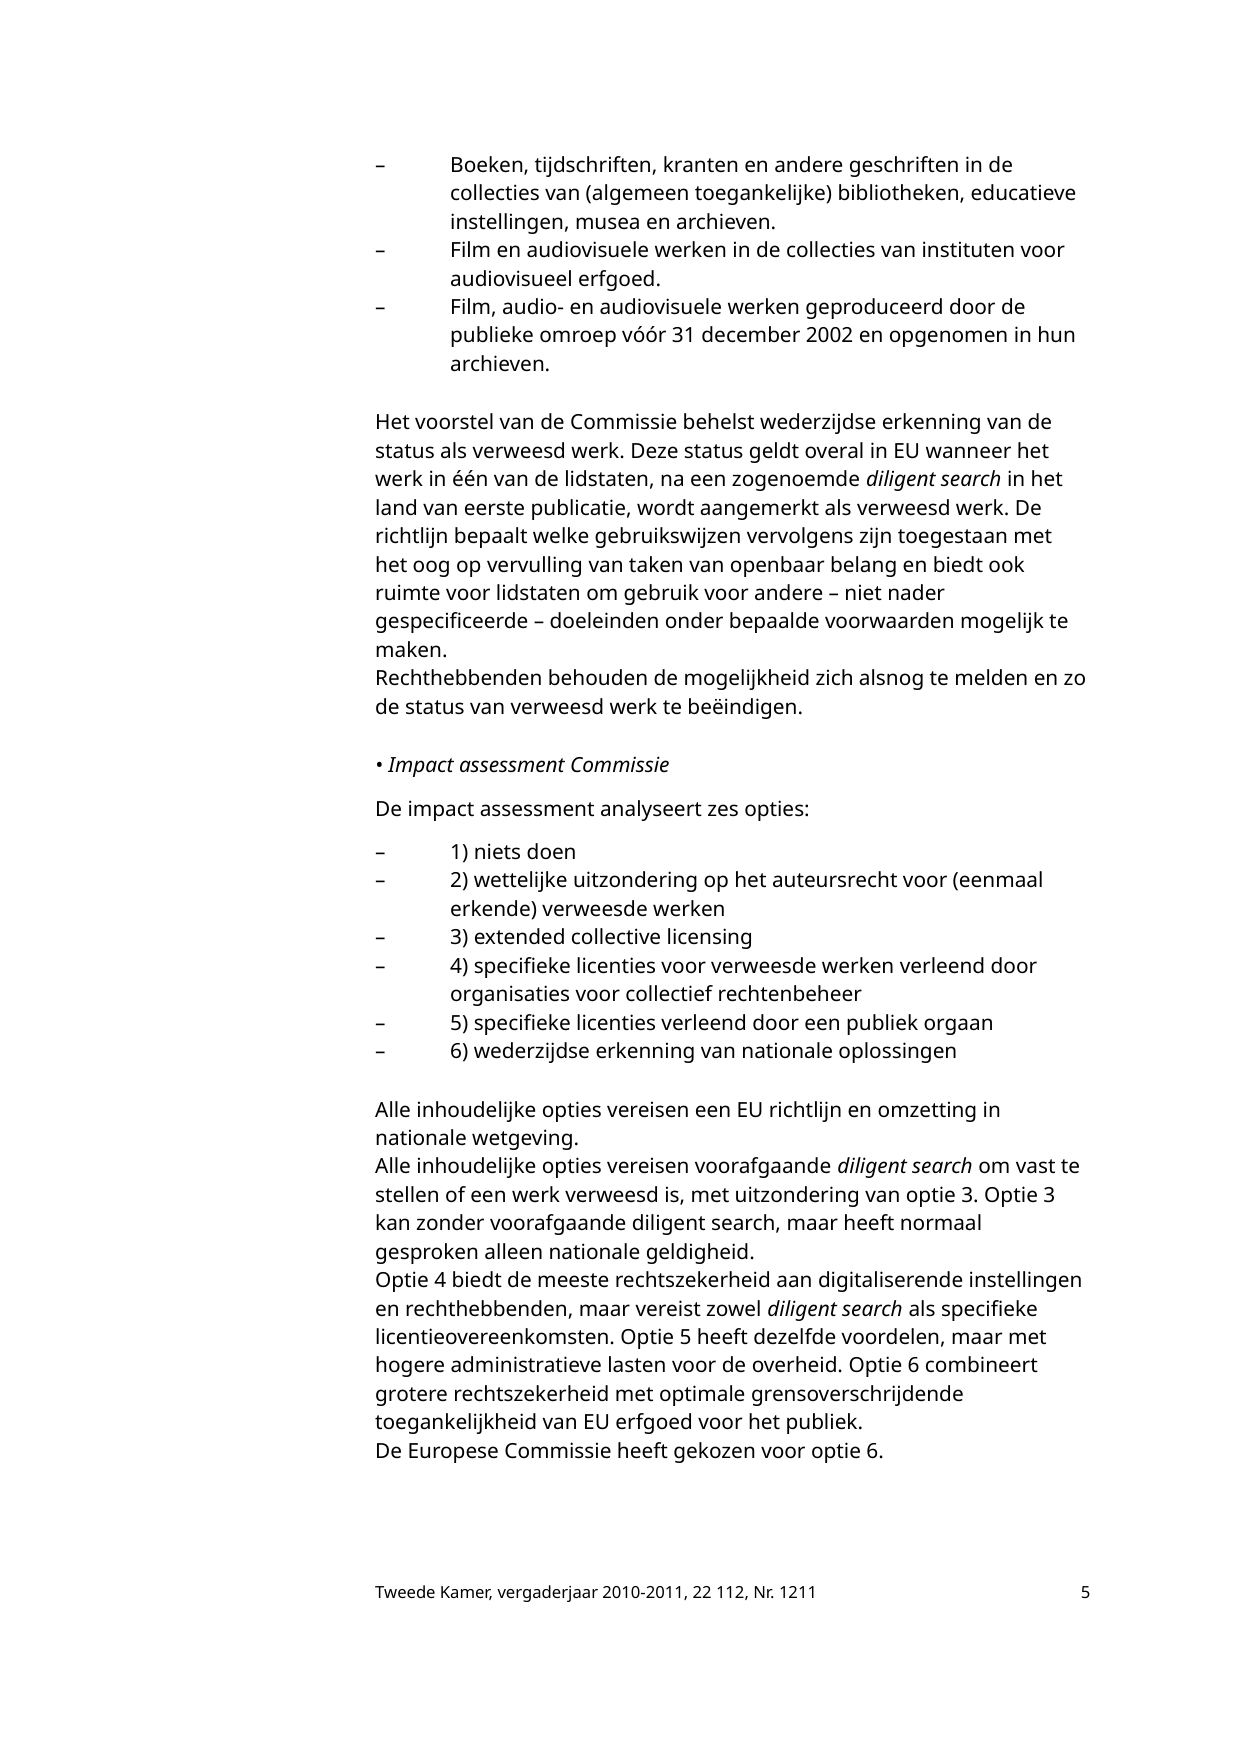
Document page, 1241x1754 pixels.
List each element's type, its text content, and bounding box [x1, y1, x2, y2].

list 1) niets doen [375, 837, 1090, 866]
text • Impact assessment Commissie [375, 750, 1090, 779]
list 3) extended collective licensing [375, 922, 1090, 951]
list Boeken, tijdschriften, kranten en andere geschriften in de collecties van (algemeen toegankelijke) bibliotheken, educatieve instellingen, musea en archieven. [375, 150, 1090, 235]
list 2) wettelijke uitzondering op het auteursrecht voor (eenmaal erkende) verweesde werken [375, 866, 1090, 922]
text Alle inhoudelijke opties vereisen voorafgaande diligent search om vast te stellen of een werk verweesd is, met uitzondering van optie 3. Optie 3 kan zonder voorafgaande diligent search, maar heeft normaal gesproken alleen nationale geldigheid. [375, 1152, 1090, 1265]
list Film en audiovisuele werken in de collecties van instituten voor audiovisueel erfgoed. [375, 235, 1090, 292]
list Film, audio- en audiovisuele werken geproduceerd door de publieke omroep vóór 31 december 2002 en opgenomen in hun archieven. [375, 292, 1090, 377]
text Optie 4 biedt de meeste rechtszekerheid aan digitaliserende instellingen en rechthebbenden, maar vereist zowel diligent search als specifieke licentieovereenkomsten. Optie 5 heeft dezelfde voordelen, maar met hogere administratieve lasten voor de overheid. Optie 6 combineert grotere rechtszekerheid met optimale grensoverschrijdende toegankelijkheid van EU erfgoed voor het publiek. [375, 1265, 1090, 1436]
list 5) specifieke licenties verleend door een publiek orgaan [375, 1008, 1090, 1036]
text Alle inhoudelijke opties vereisen een EU richtlijn en omzetting in nationale wetgeving. [375, 1095, 1090, 1152]
list 4) specifieke licenties voor verweesde werken verleend door organisaties voor collectief rechtenbeheer [375, 951, 1090, 1008]
text De Europese Commissie heeft gekozen voor optie 6. [375, 1436, 1090, 1464]
text Rechthebbenden behouden de mogelijkheid zich alsnog te melden en zo de status van verweesd werk te beëindigen. [375, 663, 1090, 720]
text De impact assessment analyseert zes opties: [375, 794, 1090, 822]
list 6) wederzijdse erkenning van nationale oplossingen [375, 1036, 1090, 1065]
text Het voorstel van de Commissie behelst wederzijdse erkenning van de status als verweesd werk. Deze status geldt overal in EU wanneer het werk in één van de lidstaten, na een zogenoemde diligent search in het land van eerste publicatie, wordt aangemerkt als verweesd werk. De richtlijn bepaalt welke gebruikswijzen vervolgens zijn toegestaan met het oog op vervulling van taken van openbaar belang en biedt ook ruimte voor lidstaten om gebruik voor andere – niet nader gespecificeerde – doeleinden onder bepaalde voorwaarden mogelijk te maken. [375, 407, 1090, 663]
